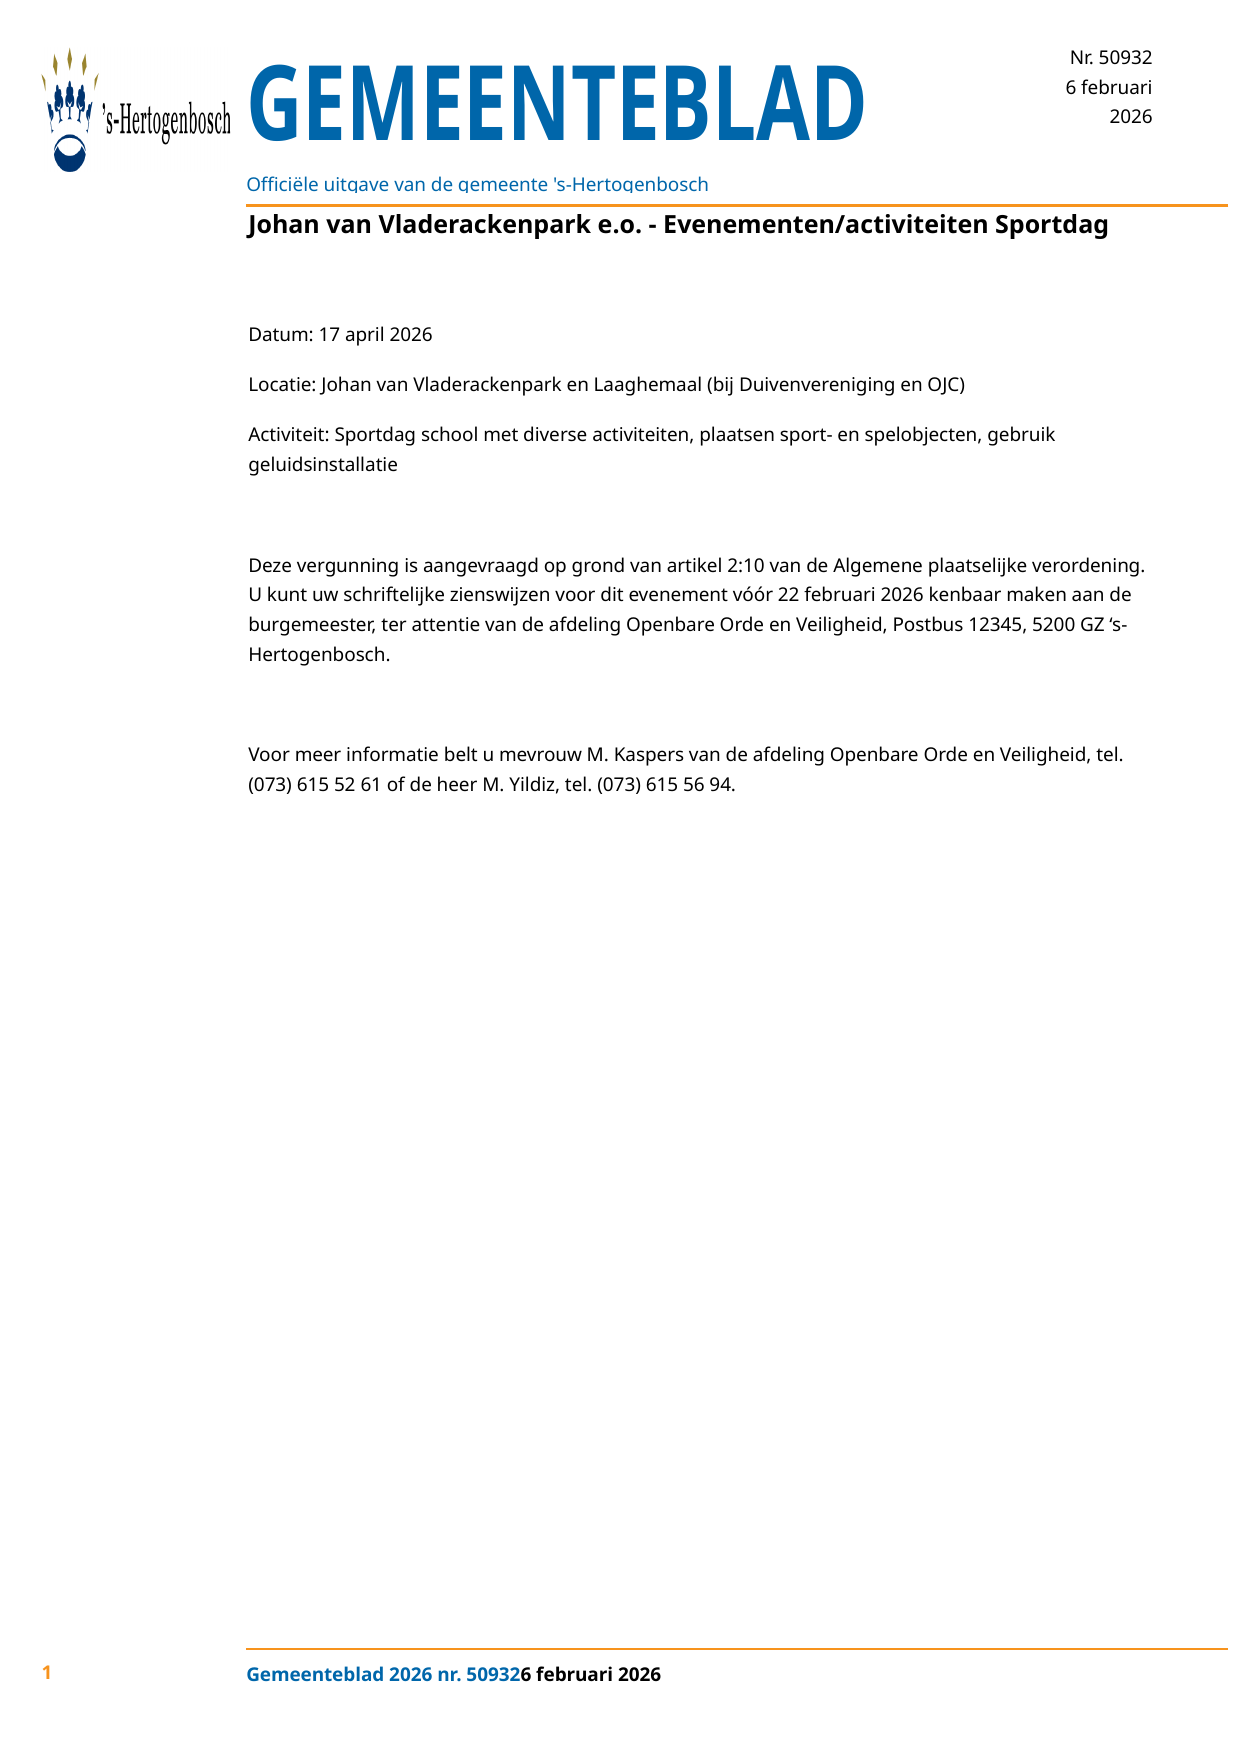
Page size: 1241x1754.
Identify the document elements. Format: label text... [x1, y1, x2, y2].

text Activiteit: Sportdag school met diverse activiteiten, plaatsen sport- en spelobjecten, gebruik geluidsinstallatie [248, 422, 1152, 477]
text Johan van Vladerackenpark e.o. - Evenementen/activiteiten Sportdag [248, 207, 1152, 241]
text Datum: 17 april 2026 [248, 321, 1152, 346]
text Voor meer informatie belt u mevrouw M. Kaspers van de afdeling Openbare Orde en Veiligheid, tel. (073) 615 52 61 of de heer M. Yildiz, tel. (073) 615 56 94. [248, 742, 1152, 797]
text Deze vergunning is aangevraagd op grond van artikel 2:10 van de Algemene plaatselijke verordening. U kunt uw schriftelijke zienswijzen voor dit evenement vóór 22 februari 2026 kenbaar maken aan de burgemeester, ter attentie van de afdeling Openbare Orde en Veiligheid, Postbus 12345, 5200 GZ ‘s-Hertogenbosch. [248, 552, 1152, 666]
picture [41, 47, 231, 172]
text Locatie: Johan van Vladerackenpark en Laaghemaal (bij Duivenvereniging en OJC) [248, 371, 1152, 397]
